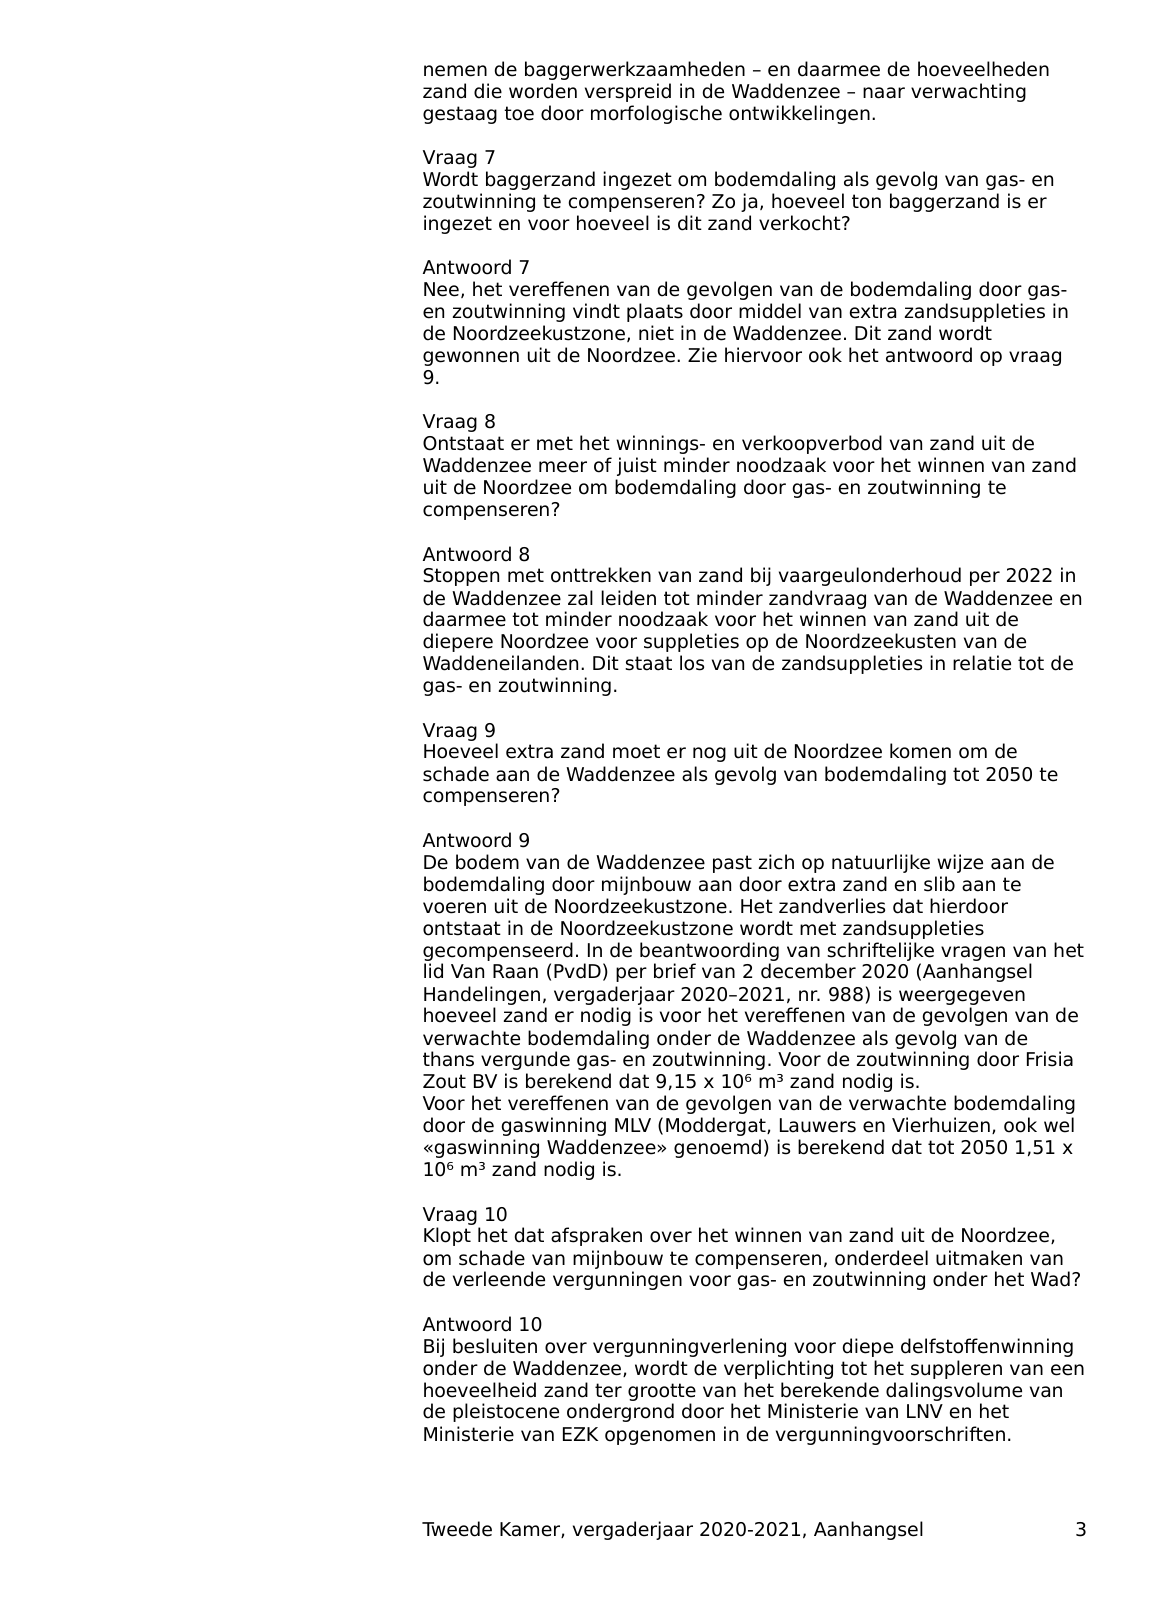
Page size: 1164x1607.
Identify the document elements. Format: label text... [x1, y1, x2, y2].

text Vraag 10 [422, 1203, 1087, 1225]
text Antwoord 10 [422, 1313, 1087, 1336]
text Stoppen met onttrekken van zand bij vaargeulonderhoud per 2022 in de Waddenzee zal leiden tot minder zandvraag van de Waddenzee en daarmee tot minder noodzaak voor het winnen van zand uit de diepere Noordzee voor suppleties op de Noordzeekusten van de Waddeneilanden. Dit staat los van de zandsuppleties in relatie tot de gas- en zoutwinning. [422, 565, 1087, 697]
text Vraag 7 [422, 147, 1087, 169]
text Vraag 8 [422, 411, 1087, 433]
text Antwoord 8 [422, 543, 1087, 565]
text Antwoord 9 [422, 829, 1087, 852]
text Antwoord 7 [422, 257, 1087, 279]
text Wordt baggerzand ingezet om bodemdaling als gevolg van gas- en zoutwinning te compenseren? Zo ja, hoeveel ton baggerzand is er ingezet en voor hoeveel is dit zand verkocht? [422, 169, 1087, 235]
text Klopt het dat afspraken over het winnen van zand uit de Noordzee, om schade van mijnbouw te compenseren, onderdeel uitmaken van de verleende vergunningen voor gas- en zoutwinning onder het Wad? [422, 1225, 1087, 1291]
text Nee, het vereffenen van de gevolgen van de bodemdaling door gas- en zoutwinning vindt plaats door middel van extra zandsuppleties in de Noordzeekustzone, niet in de Waddenzee. Dit zand wordt gewonnen uit de Noordzee. Zie hiervoor ook het antwoord op vraag 9. [422, 279, 1087, 389]
text De bodem van de Waddenzee past zich op natuurlijke wijze aan de bodemdaling door mijnbouw aan door extra zand en slib aan te voeren uit de Noordzeekustzone. Het zandverlies dat hierdoor ontstaat in de Noordzeekustzone wordt met zandsuppleties gecompenseerd. In de beantwoording van schriftelijke vragen van het lid Van Raan (PvdD) per brief van 2 december 2020 (Aanhangsel Handelingen, vergaderjaar 2020–2021, nr. 988) is weergegeven hoeveel zand er nodig is voor het vereffenen van de gevolgen van de verwachte bodemdaling onder de Waddenzee als gevolg van de thans vergunde gas- en zoutwinning. Voor de zoutwinning door Frisia Zout BV is berekend dat 9,15 x 10⁶ m³ zand nodig is. [422, 852, 1087, 1093]
text Voor het vereffenen van de gevolgen van de verwachte bodemdaling door de gaswinning MLV (Moddergat, Lauwers en Vierhuizen, ook wel «gaswinning Waddenzee» genoemd) is berekend dat tot 2050 1,51 x 10⁶ m³ zand nodig is. [422, 1093, 1087, 1181]
text Ontstaat er met het winnings- en verkoopverbod van zand uit de Waddenzee meer of juist minder noodzaak voor het winnen van zand uit de Noordzee om bodemdaling door gas- en zoutwinning te compenseren? [422, 433, 1087, 521]
text Bij besluiten over vergunningverlening voor diepe delfstoffenwinning onder de Waddenzee, wordt de verplichting tot het suppleren van een hoeveelheid zand ter grootte van het berekende dalingsvolume van de pleistocene ondergrond door het Ministerie van LNV en het Ministerie van EZK opgenomen in de vergunningvoorschriften. [422, 1336, 1087, 1445]
text Vraag 9 [422, 719, 1087, 741]
text nemen de baggerwerkzaamheden – en daarmee de hoeveelheden zand die worden verspreid in de Waddenzee – naar verwachting gestaag toe door morfologische ontwikkelingen. [422, 59, 1087, 125]
text Hoeveel extra zand moet er nog uit de Noordzee komen om de schade aan de Waddenzee als gevolg van bodemdaling tot 2050 te compenseren? [422, 741, 1087, 807]
